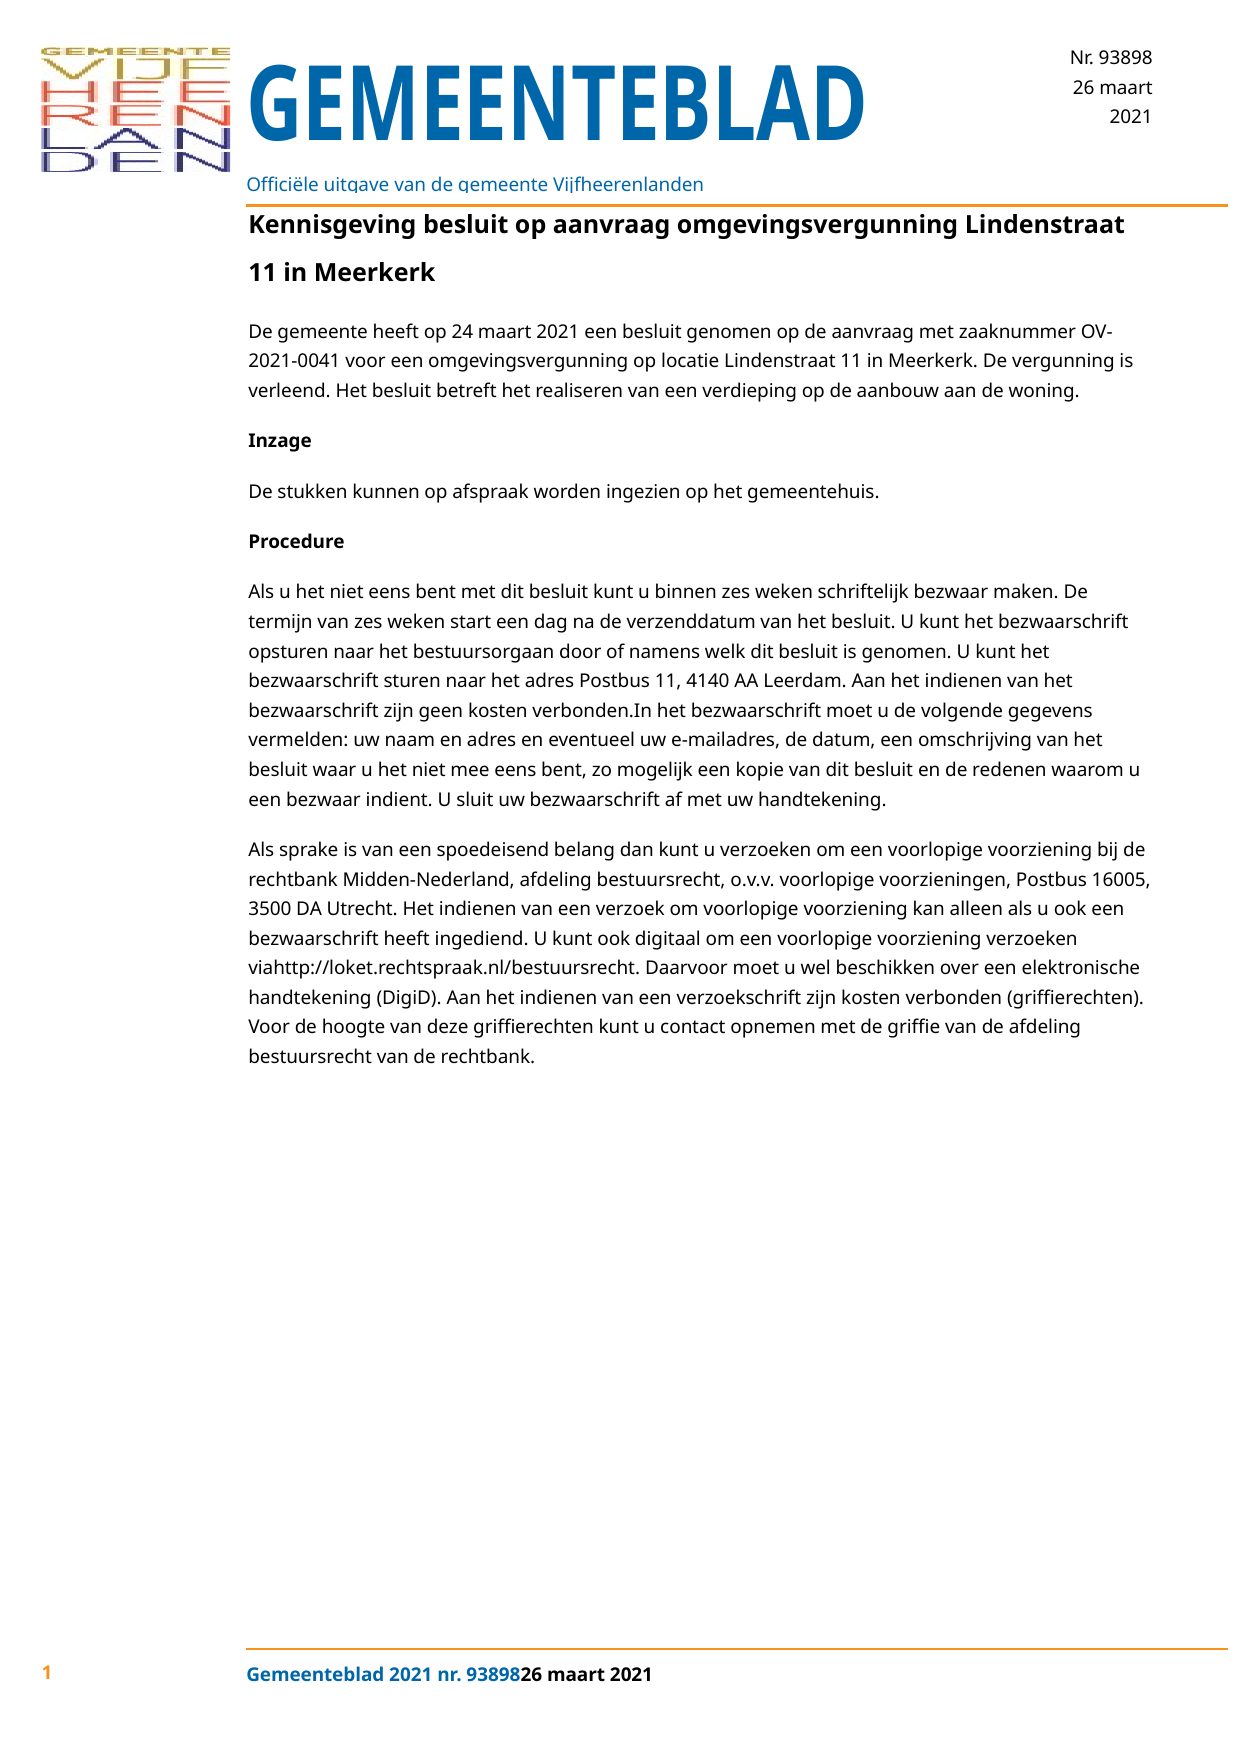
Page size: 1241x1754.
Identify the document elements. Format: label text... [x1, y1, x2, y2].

text De gemeente heeft op 24 maart 2021 een besluit genomen op de aanvraag met zaaknummer OV-2021-0041 voor een omgevingsvergunning op locatie Lindenstraat 11 in Meerkerk. De vergunning is verleend. Het besluit betreft het realiseren van een verdieping op de aanbouw aan de woning. [248, 318, 1152, 403]
text Procedure [248, 528, 1152, 554]
text Inzage [248, 427, 1152, 453]
text Als u het niet eens bent met dit besluit kunt u binnen zes weken schriftelijk bezwaar maken. De termijn van zes weken start een dag na de verzenddatum van het besluit. U kunt het bezwaarschrift opsturen naar het bestuursorgaan door of namens welk dit besluit is genomen. U kunt het bezwaarschrift sturen naar het adres Postbus 11, 4140 AA Leerdam. Aan het indienen van het bezwaarschrift zijn geen kosten verbonden.In het bezwaarschrift moet u de volgende gegevens vermelden: uw naam en adres en eventueel uw e-mailadres, de datum, een omschrijving van het besluit waar u het niet mee eens bent, zo mogelijk een kopie van dit besluit en de redenen waarom u een bezwaar indient. U sluit uw bezwaarschrift af met uw handtekening. [248, 579, 1152, 812]
text Kennisgeving besluit op aanvraag omgevingsvergunning Lindenstraat 11 in Meerkerk [248, 207, 1152, 288]
text Als sprake is van een spoedeisend belang dan kunt u verzoeken om een voorlopige voorziening bij de rechtbank Midden-Nederland, afdeling bestuursrecht, o.v.v. voorlopige voorzieningen, Postbus 16005, 3500 DA Utrecht. Het indienen van een verzoek om voorlopige voorziening kan alleen als u ook een bezwaarschrift heeft ingediend. U kunt ook digitaal om een voorlopige voorziening verzoeken viahttp://loket.rechtspraak.nl/bestuursrecht. Daarvoor moet u wel beschikken over een elektronische handtekening (DigiD). Aan het indienen van een verzoekschrift zijn kosten verbonden (griffierechten). Voor de hoogte van deze griffierechten kunt u contact opnemen met de griffie van de afdeling bestuursrecht van de rechtbank. [248, 836, 1152, 1069]
picture [41, 47, 231, 172]
text De stukken kunnen op afspraak worden ingezien op het gemeentehuis. [248, 478, 1152, 504]
